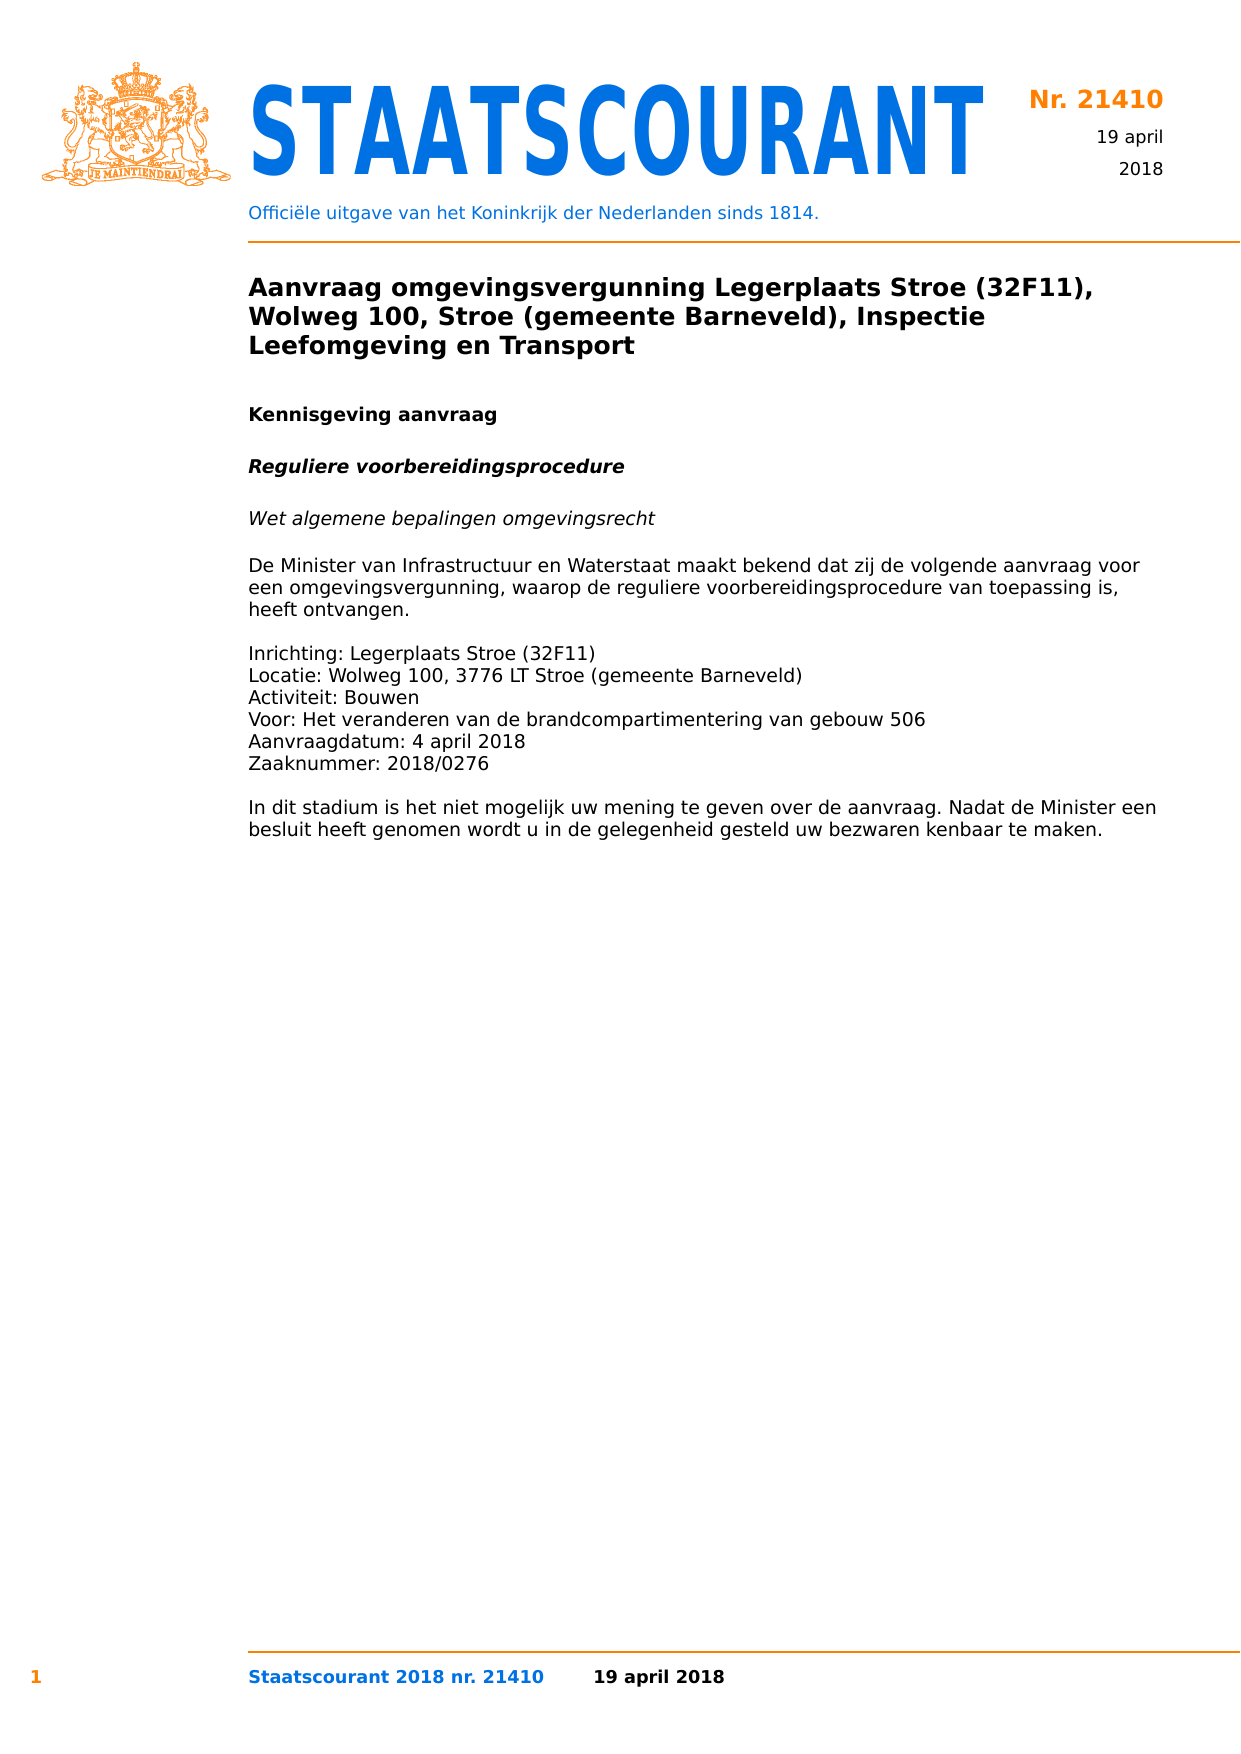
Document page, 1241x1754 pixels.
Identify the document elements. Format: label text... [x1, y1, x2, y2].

text Voor: Het veranderen van de brandcompartimentering van gebouw 506 [248, 709, 1163, 731]
subtitle Kennisgeving aanvraag [248, 404, 1163, 426]
text Aanvraagdatum: 4 april 2018 [248, 731, 1163, 753]
subtitle Reguliere voorbereidingsprocedure [248, 456, 1163, 478]
table_header Nr. 21410 [998, 62, 1240, 121]
text Activiteit: Bouwen [248, 687, 1163, 709]
table_header STAATSCOURANT [248, 62, 998, 203]
table_cell 19 april [998, 121, 1240, 153]
text In dit stadium is het niet mogelijk uw mening te geven over de aanvraag. Nadat de Minister een besluit heeft genomen wordt u in de gelegenheid gesteld uw bezwaren kenbaar te maken. [248, 797, 1163, 841]
table_cell Officiële uitgave van het Koninkrijk der Nederlanden sinds 1814. [248, 203, 1240, 241]
table_cell 2018 [998, 153, 1240, 203]
table_header [25, 62, 248, 241]
text Zaaknummer: 2018/0276 [248, 753, 1163, 775]
subtitle Aanvraag omgevingsvergunning Legerplaats Stroe (32F11), Wolweg 100, Stroe (gemeente Barneveld), Inspectie Leefomgeving en Transport [248, 273, 1163, 361]
subtitle Wet algemene bepalingen omgevingsrecht [248, 508, 1163, 530]
picture [41, 62, 231, 186]
text Locatie: Wolweg 100, 3776 LT Stroe (gemeente Barneveld) [248, 665, 1163, 687]
text De Minister van Infrastructuur en Waterstaat maakt bekend dat zij de volgende aanvraag voor een omgevingsvergunning, waarop de reguliere voorbereidingsprocedure van toepassing is, heeft ontvangen. [248, 555, 1163, 621]
text Inrichting: Legerplaats Stroe (32F11) [248, 643, 1163, 665]
